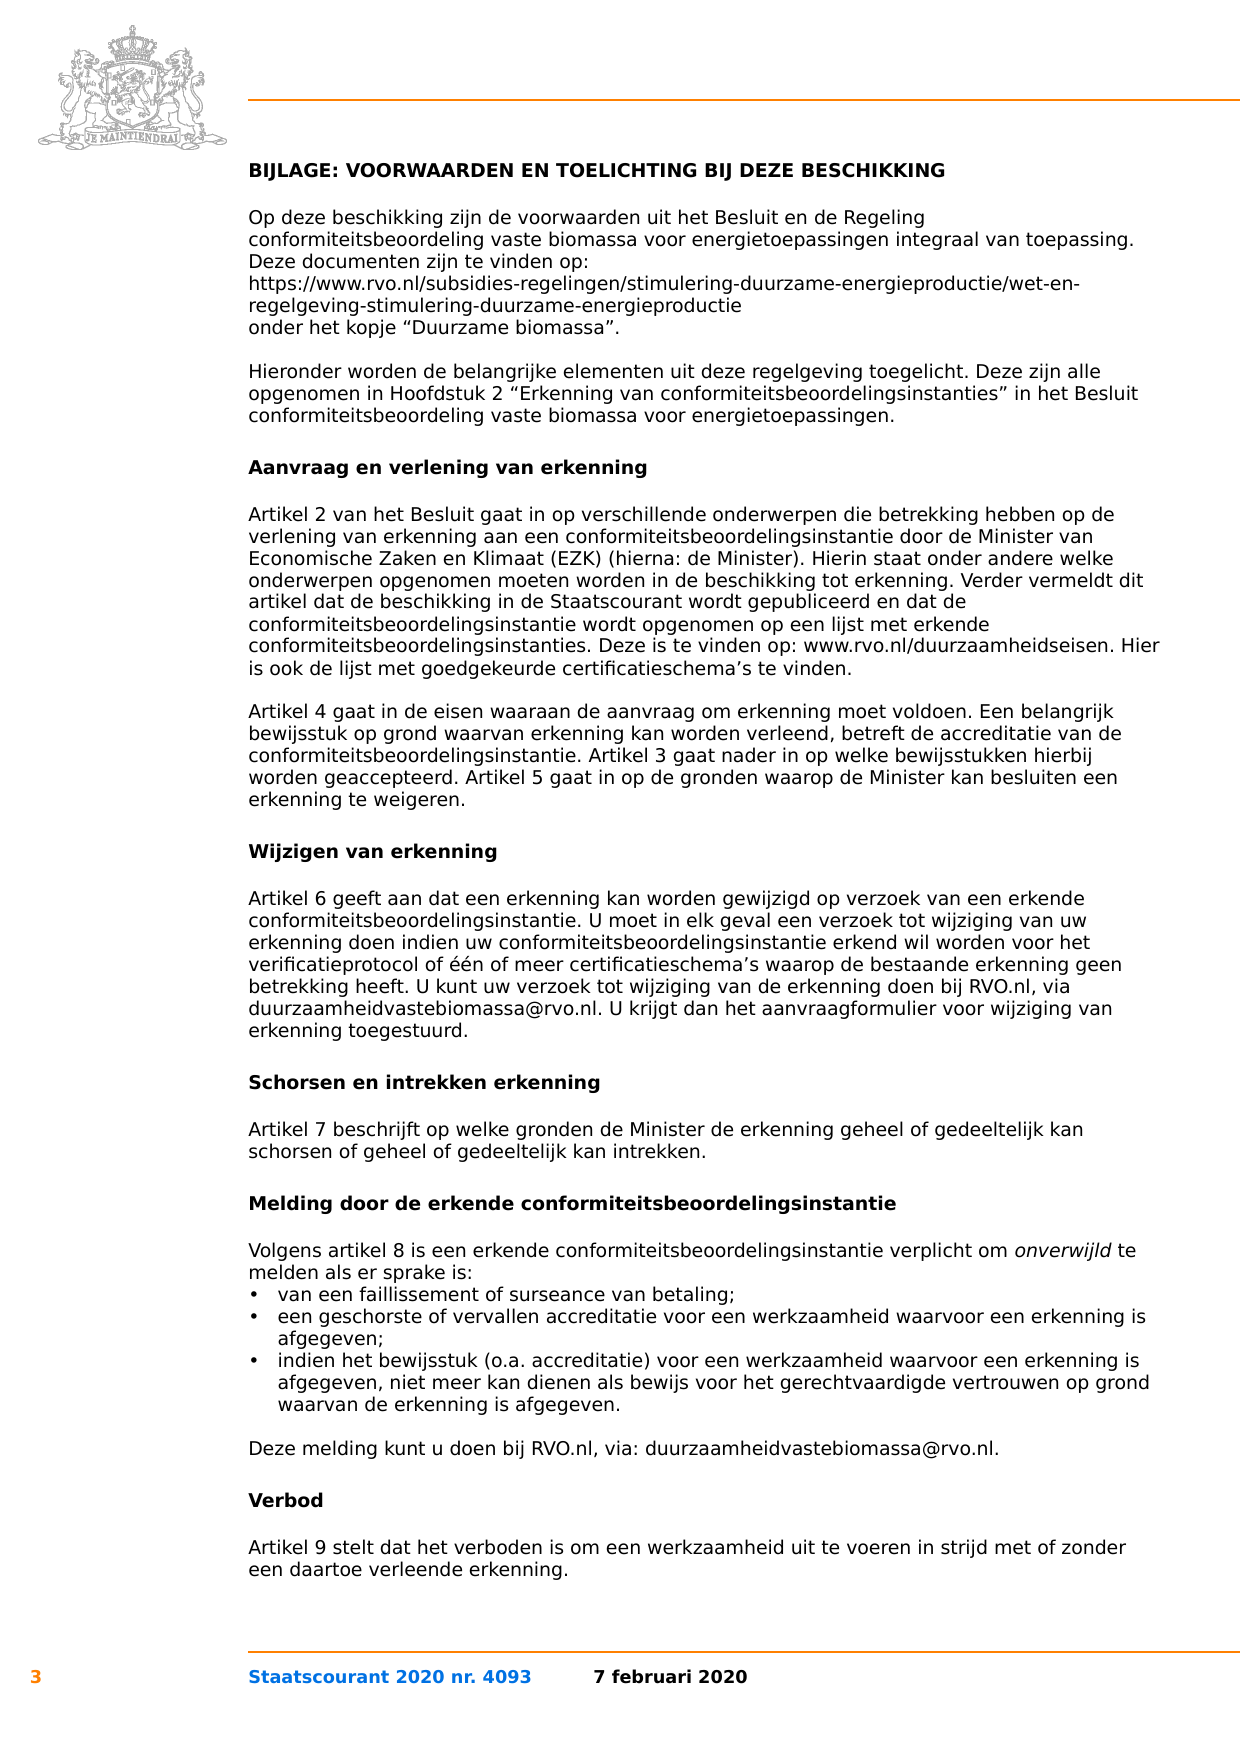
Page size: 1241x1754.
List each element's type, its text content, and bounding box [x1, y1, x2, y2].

subtitle Verbod [248, 1489, 1163, 1512]
text Artikel 4 gaat in de eisen waaraan de aanvraag om erkenning moet voldoen. Een belangrijk bewijsstuk op grond waarvan erkenning kan worden verleend, betreft de accreditatie van de conformiteitsbeoordelingsinstantie. Artikel 3 gaat nader in op welke bewijsstukken hierbij worden geaccepteerd. Artikel 5 gaat in op de gronden waarop de Minister kan besluiten een erkenning te weigeren. [248, 701, 1163, 811]
text Artikel 2 van het Besluit gaat in op verschillende onderwerpen die betrekking hebben op de verlening van erkenning aan een conformiteitsbeoordelingsinstantie door de Minister van Economische Zaken en Klimaat (EZK) (hierna: de Minister). Hierin staat onder andere welke onderwerpen opgenomen moeten worden in de beschikking tot erkenning. Verder vermeldt dit artikel dat de beschikking in de Staatscourant wordt gepubliceerd en dat de conformiteitsbeoordelingsinstantie wordt opgenomen op een lijst met erkende conformiteitsbeoordelingsinstanties. Deze is te vinden op: www.rvo.nl/duurzaamheidseisen. Hier is ook de lijst met goedgekeurde certificatieschema’s te vinden. [248, 503, 1163, 679]
text Artikel 9 stelt dat het verboden is om een werkzaamheid uit te voeren in strijd met of zonder een daartoe verleende erkenning. [248, 1537, 1163, 1581]
text Deze melding kunt u doen bij RVO.nl, via: duurzaamheidvastebiomassa@rvo.nl. [248, 1438, 1163, 1459]
text Op deze beschikking zijn de voorwaarden uit het Besluit en de Regeling conformiteitsbeoordeling vaste biomassa voor energietoepassingen integraal van toepassing. Deze documenten zijn te vinden op: [248, 207, 1163, 273]
subtitle Wijzigen van erkenning [248, 841, 1163, 863]
text • indien het bewijsstuk (o.a. accreditatie) voor een werkzaamheid waarvoor een erkenning is afgegeven, niet meer kan dienen als bewijs voor het gerechtvaardigde vertrouwen op grond waarvan de erkenning is afgegeven. [248, 1350, 1163, 1416]
text • een geschorste of vervallen accreditatie voor een werkzaamheid waarvoor een erkenning is afgegeven; [248, 1306, 1163, 1350]
picture [38, 25, 227, 150]
text Artikel 6 geeft aan dat een erkenning kan worden gewijzigd op verzoek van een erkende conformiteitsbeoordelingsinstantie. U moet in elk geval een verzoek tot wijziging van uw erkenning doen indien uw conformiteitsbeoordelingsinstantie erkend wil worden voor het verificatieprotocol of één of meer certificatieschema’s waarop de bestaande erkenning geen betrekking heeft. U kunt uw verzoek tot wijziging van de erkenning doen bij RVO.nl, via duurzaamheidvastebiomassa@rvo.nl. U krijgt dan het aanvraagformulier voor wijziging van erkenning toegestuurd. [248, 888, 1163, 1042]
text https://www.rvo.nl/subsidies-regelingen/stimulering-duurzame-energieproductie/wet-en-regelgeving-stimulering-duurzame-energieproductie [248, 273, 1163, 317]
text onder het kopje “Duurzame biomassa”. [248, 317, 1163, 339]
text • van een faillissement of surseance van betaling; [248, 1284, 1163, 1306]
text Volgens artikel 8 is een erkende conformiteitsbeoordelingsinstantie verplicht om onverwijld te melden als er sprake is: [248, 1240, 1163, 1284]
subtitle Aanvraag en verlening van erkenning [248, 457, 1163, 478]
text Artikel 7 beschrijft op welke gronden de Minister de erkenning geheel of gedeeltelijk kan schorsen of geheel of gedeeltelijk kan intrekken. [248, 1119, 1163, 1163]
subtitle Melding door de erkende conformiteitsbeoordelingsinstantie [248, 1193, 1163, 1215]
subtitle BIJLAGE: VOORWAARDEN EN TOELICHTING BIJ DEZE BESCHIKKING [248, 160, 1163, 182]
subtitle Schorsen en intrekken erkenning [248, 1072, 1163, 1094]
text Hieronder worden de belangrijke elementen uit deze regelgeving toegelicht. Deze zijn alle opgenomen in Hoofdstuk 2 “Erkenning van conformiteitsbeoordelingsinstanties” in het Besluit conformiteitsbeoordeling vaste biomassa voor energietoepassingen. [248, 361, 1163, 427]
